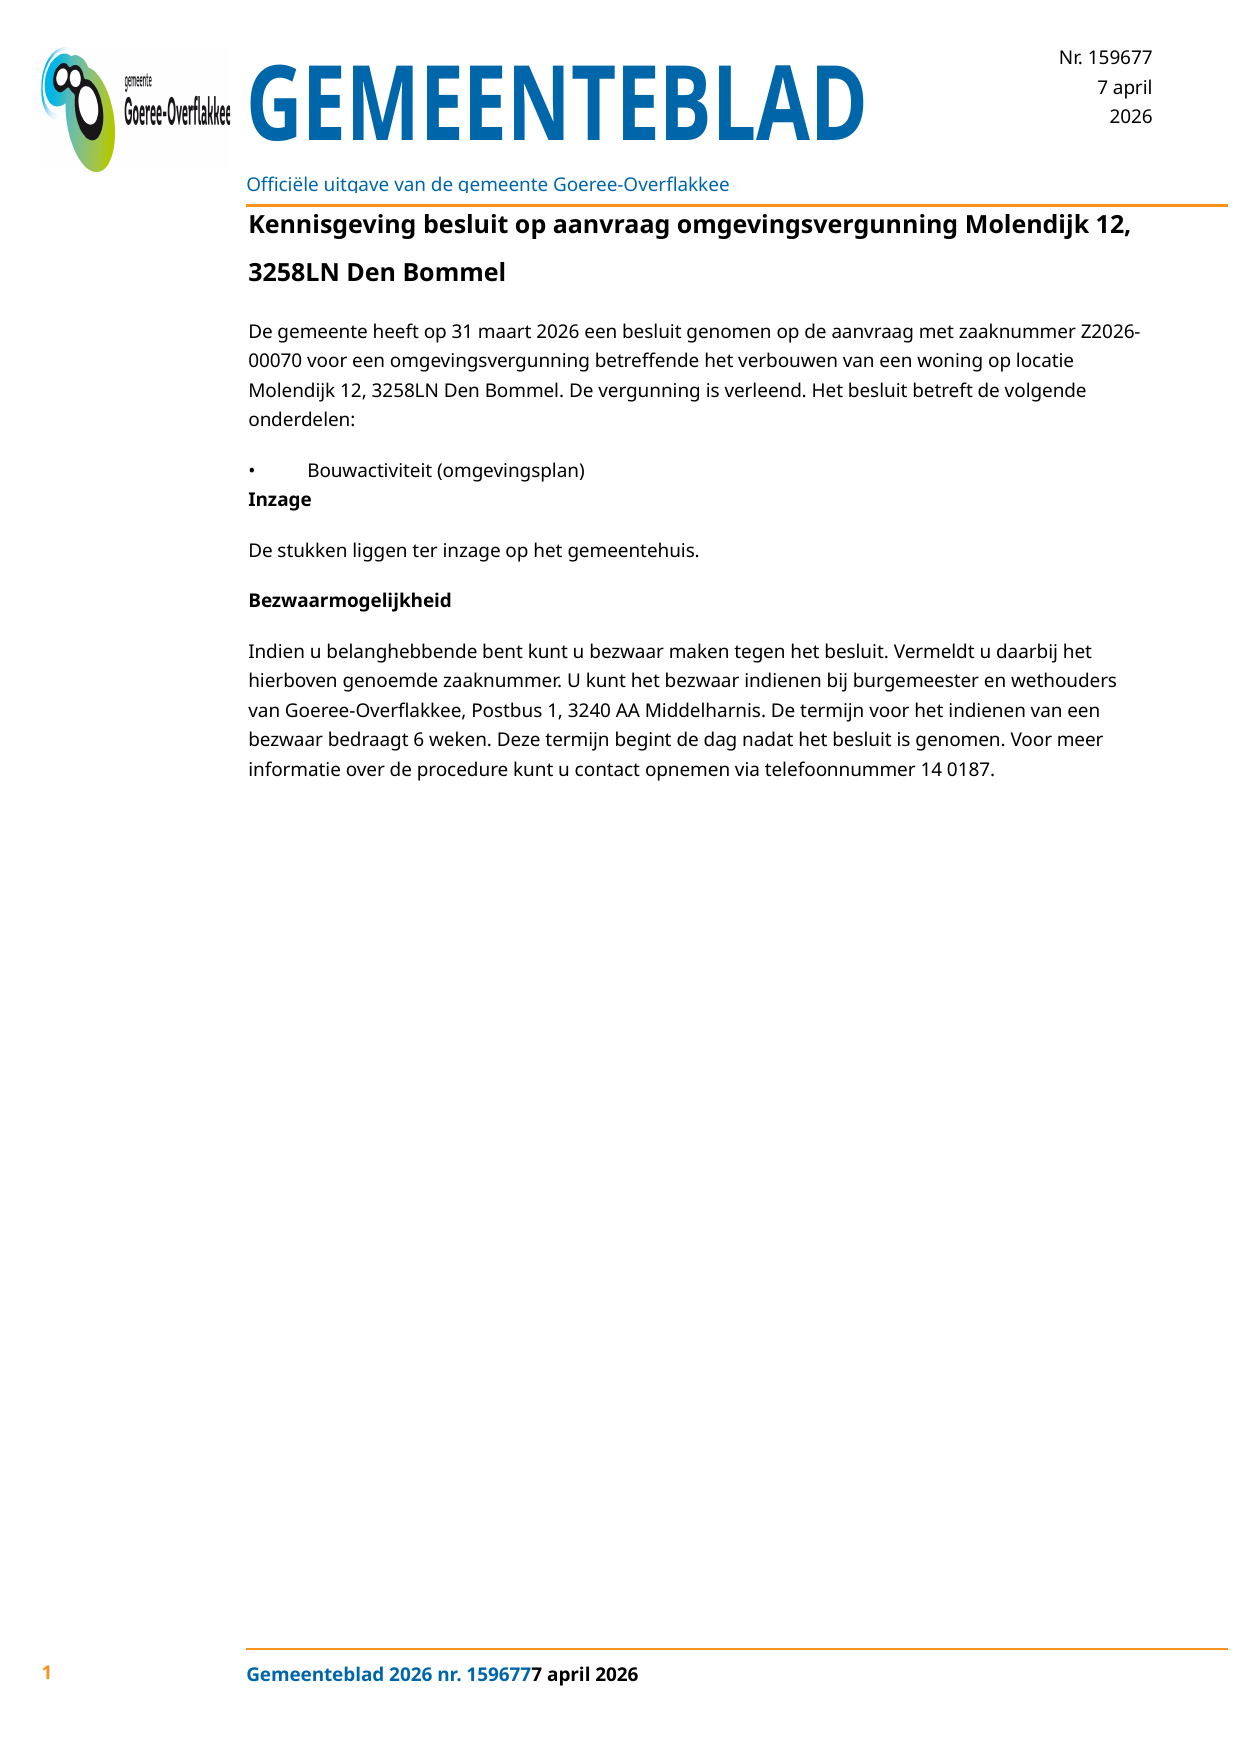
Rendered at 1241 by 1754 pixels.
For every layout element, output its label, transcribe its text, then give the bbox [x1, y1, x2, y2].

list Bouwactiviteit (omgevingsplan) [248, 457, 1152, 483]
text Indien u belanghebbende bent kunt u bezwaar maken tegen het besluit. Vermeldt u daarbij het hierboven genoemde zaaknummer. U kunt het bezwaar indienen bij burgemeester en wethouders van Goeree-Overflakkee, Postbus 1, 3240 AA Middelharnis. De termijn voor het indienen van een bezwaar bedraagt 6 weken. Deze termijn begint de dag nadat het besluit is genomen. Voor meer informatie over de procedure kunt u contact opnemen via telefoonnummer 14 0187. [248, 638, 1152, 782]
text De stukken liggen ter inzage op het gemeentehuis. [248, 537, 1152, 563]
text Kennisgeving besluit op aanvraag omgevingsvergunning Molendijk 12, 3258LN Den Bommel [248, 207, 1152, 288]
text Bezwaarmogelijkheid [248, 587, 1152, 613]
text De gemeente heeft op 31 maart 2026 een besluit genomen op de aanvraag met zaaknummer Z2026-00070 voor een omgevingsvergunning betreffende het verbouwen van een woning op locatie Molendijk 12, 3258LN Den Bommel. De vergunning is verleend. Het besluit betreft de volgende onderdelen: [248, 318, 1152, 432]
picture [41, 47, 231, 172]
text Inzage [248, 487, 1152, 512]
